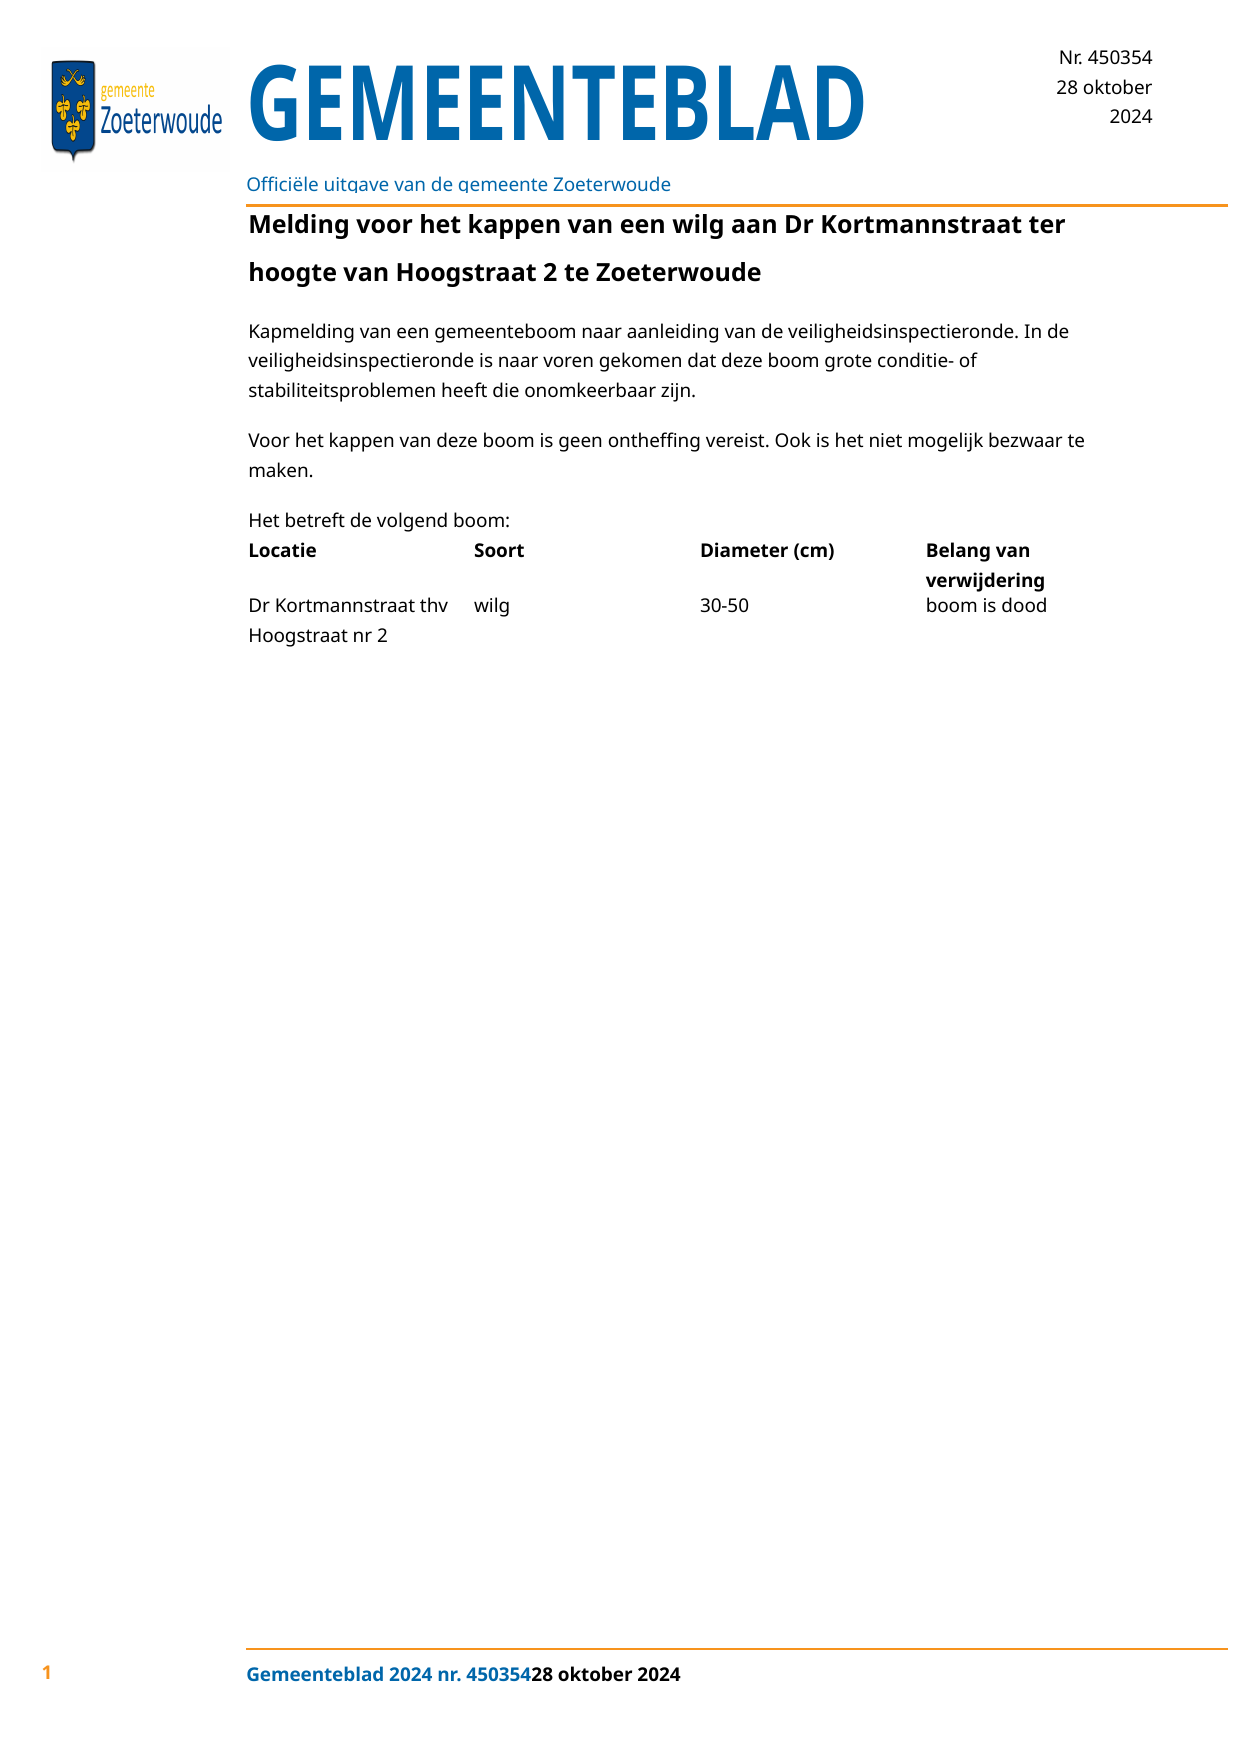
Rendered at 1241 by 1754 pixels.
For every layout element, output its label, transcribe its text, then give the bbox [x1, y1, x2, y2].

table_header Diameter (cm) [700, 537, 926, 592]
table_header Belang van verwijdering [926, 537, 1152, 592]
table_cell Dr Kortmannstraat thv Hoogstraat nr 2 [248, 593, 474, 648]
table_cell wilg [474, 593, 700, 648]
text Voor het kappen van deze boom is geen ontheffing vereist. Ook is het niet mogelijk bezwaar te maken. [248, 427, 1152, 483]
text Melding voor het kappen van een wilg aan Dr Kortmannstraat ter hoogte van Hoogstraat 2 te Zoeterwoude [248, 207, 1152, 288]
picture [41, 47, 231, 172]
table_cell boom is dood [926, 593, 1152, 648]
table_header Locatie [248, 537, 474, 592]
table_header Soort [474, 537, 700, 592]
table_cell 30-50 [700, 593, 926, 648]
text Het betreft de volgend boom: [248, 507, 1152, 533]
text Kapmelding van een gemeenteboom naar aanleiding van de veiligheidsinspectieronde. In de veiligheidsinspectieronde is naar voren gekomen dat deze boom grote conditie- of stabiliteitsproblemen heeft die onomkeerbaar zijn. [248, 318, 1152, 403]
